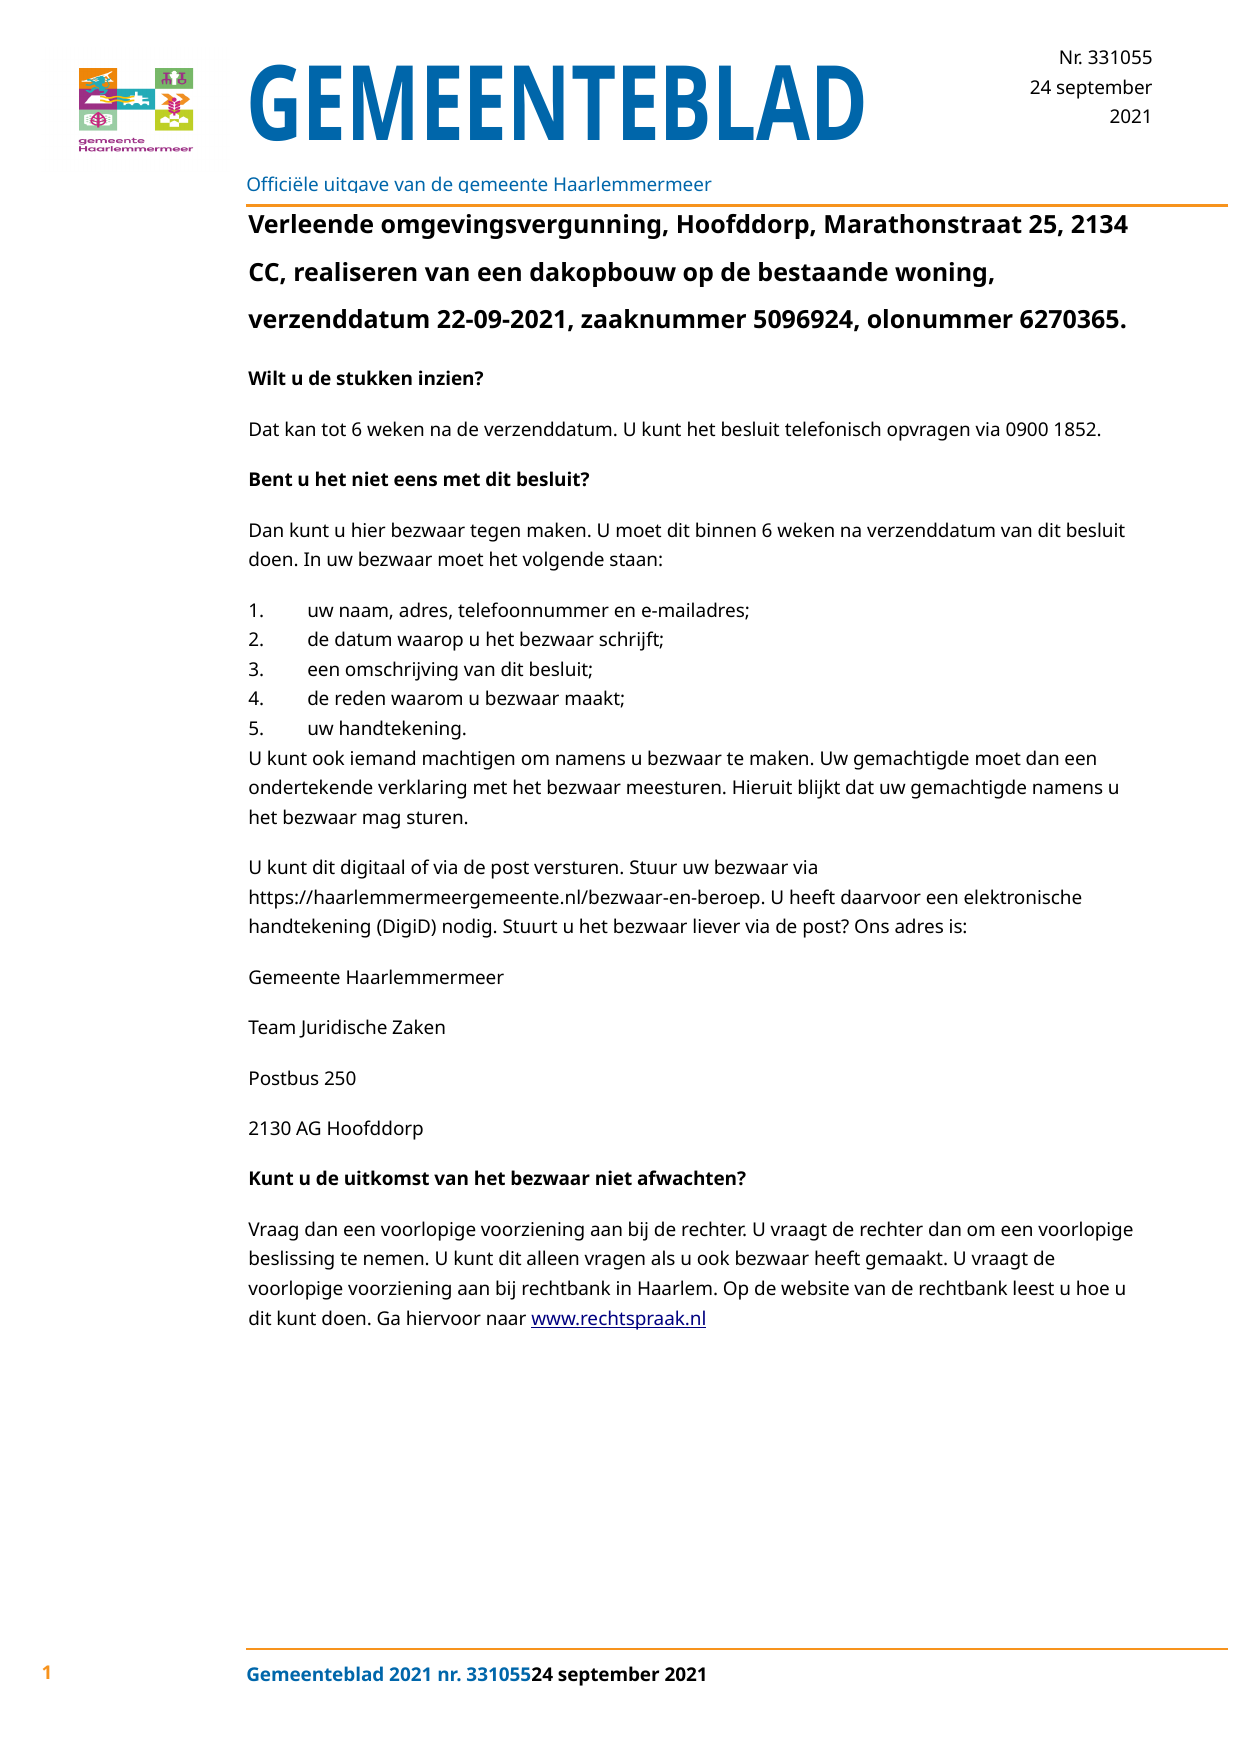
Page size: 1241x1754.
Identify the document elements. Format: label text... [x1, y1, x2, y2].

list de datum waarop u het bezwaar schrijft; [248, 626, 1152, 652]
text Verleende omgevingsvergunning, Hoofddorp, Marathonstraat 25, 2134 CC, realiseren van een dakopbouw op de bestaande woning, verzenddatum 22-09-2021, zaaknummer 5096924, olonummer 6270365. [248, 207, 1152, 336]
list uw naam, adres, telefoonnummer en e-mailadres; [248, 597, 1152, 622]
text Vraag dan een voorlopige voorziening aan bij de rechter. U vraagt de rechter dan om een voorlopige beslissing te nemen. U kunt dit alleen vragen als u ook bezwaar heeft gemaakt. U vraagt de voorlopige voorziening aan bij rechtbank in Haarlem. Op de website van de rechtbank leest u hoe u dit kunt doen. Ga hiervoor naar www.rechtspraak.nl [248, 1216, 1152, 1330]
list een omschrijving van dit besluit; [248, 656, 1152, 682]
text Gemeente Haarlemmermeer [248, 964, 1152, 989]
list uw handtekening. [248, 715, 1152, 741]
text Bent u het niet eens met dit besluit? [248, 466, 1152, 492]
text Kunt u de uitkomst van het bezwaar niet afwachten? [248, 1166, 1152, 1191]
list de reden waarom u bezwaar maakt; [248, 686, 1152, 711]
text Dan kunt u hier bezwaar tegen maken. U moet dit binnen 6 weken na verzenddatum van dit besluit doen. In uw bezwaar moet het volgende staan: [248, 517, 1152, 572]
text Dat kan tot 6 weken na de verzenddatum. U kunt het besluit telefonisch opvragen via 0900 1852. [248, 416, 1152, 442]
text Postbus 250 [248, 1065, 1152, 1090]
text Team Juridische Zaken [248, 1014, 1152, 1040]
text U kunt dit digitaal of via de post versturen. Stuur uw bezwaar via https://haarlemmermeergemeente.nl/bezwaar-en-beroep. U heeft daarvoor een elektronische handtekening (DigiD) nodig. Stuurt u het bezwaar liever via de post? Ons adres is: [248, 854, 1152, 939]
picture [41, 47, 231, 172]
text Wilt u de stukken inzien? [248, 366, 1152, 391]
text U kunt ook iemand machtigen om namens u bezwaar te maken. Uw gemachtigde moet dan een ondertekende verklaring met het bezwaar meesturen. Hieruit blijkt dat uw gemachtigde namens u het bezwaar mag sturen. [248, 745, 1152, 829]
text 2130 AG Hoofddorp [248, 1115, 1152, 1141]
